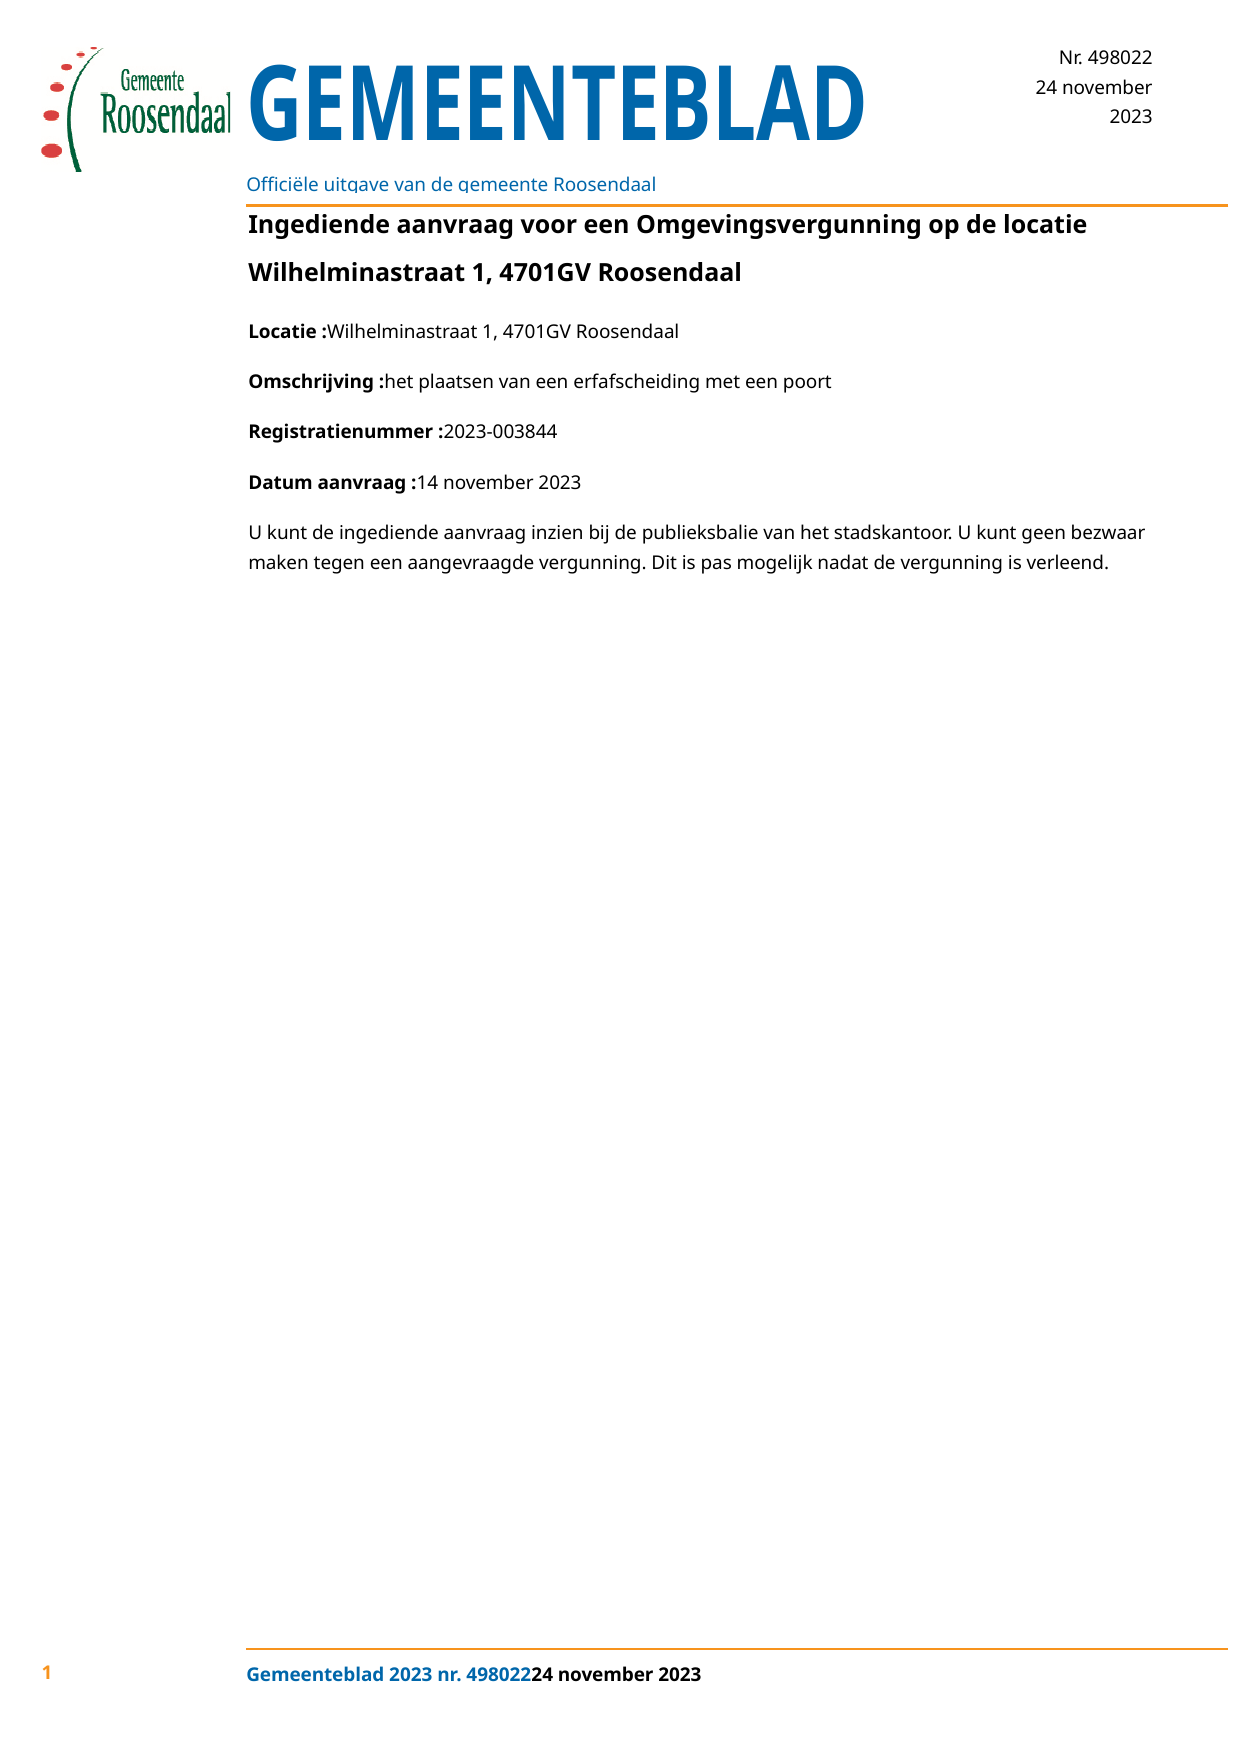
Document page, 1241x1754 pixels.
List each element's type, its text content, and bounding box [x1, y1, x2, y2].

text U kunt de ingediende aanvraag inzien bij de publieksbalie van het stadskantoor. U kunt geen bezwaar maken tegen een aangevraagde vergunning. Dit is pas mogelijk nadat de vergunning is verleend. [248, 519, 1152, 575]
text Datum aanvraag :14 november 2023 [248, 469, 1152, 495]
text Omschrijving :het plaatsen van een erfafscheiding met een poort [248, 368, 1152, 394]
text Registratienummer :2023-003844 [248, 419, 1152, 444]
picture [41, 47, 231, 172]
text Locatie :Wilhelminastraat 1, 4701GV Roosendaal [248, 318, 1152, 344]
text Ingediende aanvraag voor een Omgevingsvergunning op de locatie Wilhelminastraat 1, 4701GV Roosendaal [248, 207, 1152, 288]
